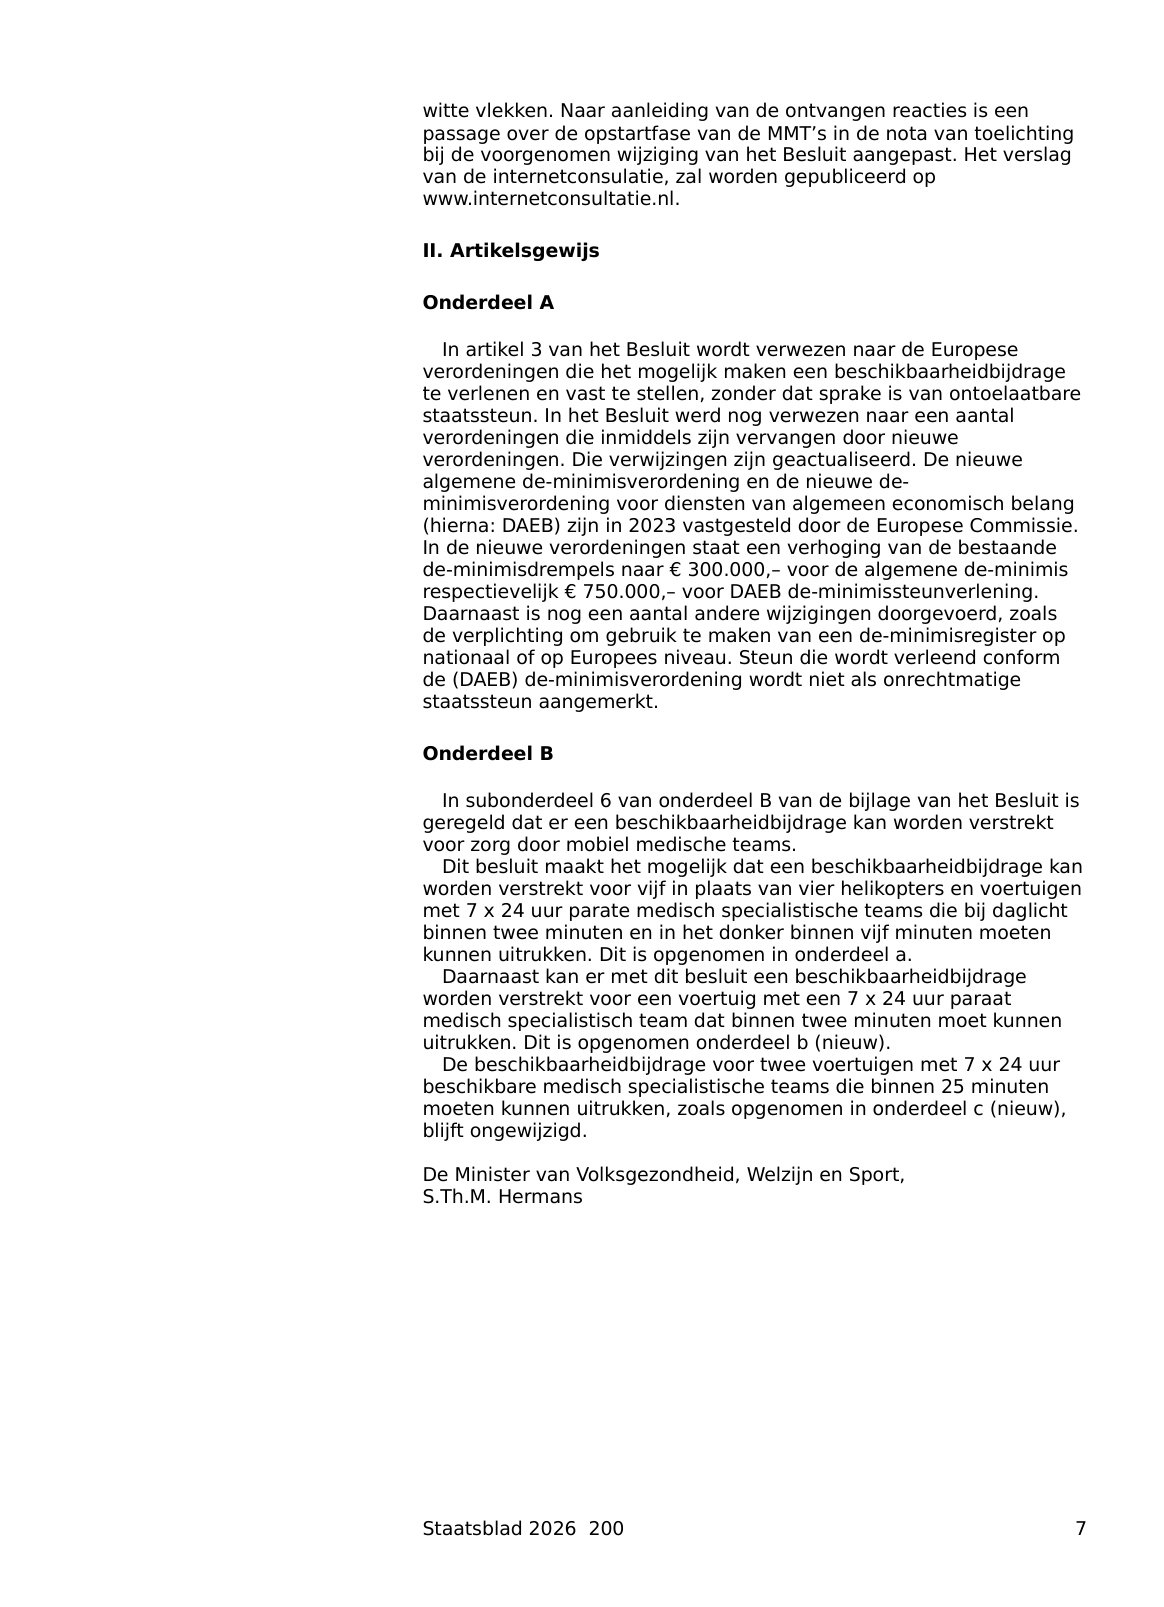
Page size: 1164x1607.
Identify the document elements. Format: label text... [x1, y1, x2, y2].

text De Minister van Volksgezondheid, Welzijn en Sport, S.Th.M. Hermans [422, 1164, 1087, 1208]
text Dit besluit maakt het mogelijk dat een beschikbaarheidbijdrage kan worden verstrekt voor vijf in plaats van vier helikopters en voertuigen met 7 x 24 uur parate medisch specialistische teams die bij daglicht binnen twee minuten en in het donker binnen vijf minuten moeten kunnen uitrukken. Dit is opgenomen in onderdeel a. [422, 856, 1087, 966]
text witte vlekken. Naar aanleiding van de ontvangen reacties is een passage over de opstartfase van de MMT’s in de nota van toelichting bij de voorgenomen wijziging van het Besluit aangepast. Het verslag van de internetconsulatie, zal worden gepubliceerd op www.internetconsultatie.nl. [422, 100, 1087, 210]
subtitle Onderdeel A [422, 292, 1087, 314]
text In artikel 3 van het Besluit wordt verwezen naar de Europese verordeningen die het mogelijk maken een beschikbaarheidbijdrage te verlenen en vast te stellen, zonder dat sprake is van ontoelaatbare staatssteun. In het Besluit werd nog verwezen naar een aantal verordeningen die inmiddels zijn vervangen door nieuwe verordeningen. Die verwijzingen zijn geactualiseerd. De nieuwe algemene de-minimisverordening en de nieuwe de-minimisverordening voor diensten van algemeen economisch belang (hierna: DAEB) zijn in 2023 vastgesteld door de Europese Commissie. In de nieuwe verordeningen staat een verhoging van de bestaande de-minimisdrempels naar € 300.000,– voor de algemene de-minimis respectievelijk € 750.000,– voor DAEB de-minimissteunverlening. Daarnaast is nog een aantal andere wijzigingen doorgevoerd, zoals de verplichting om gebruik te maken van een de-minimisregister op nationaal of op Europees niveau. Steun die wordt verleend conform de (DAEB) de-minimisverordening wordt niet als onrechtmatige staatssteun aangemerkt. [422, 339, 1087, 713]
text De beschikbaarheidbijdrage voor twee voertuigen met 7 x 24 uur beschikbare medisch specialistische teams die binnen 25 minuten moeten kunnen uitrukken, zoals opgenomen in onderdeel c (nieuw), blijft ongewijzigd. [422, 1054, 1087, 1142]
text In subonderdeel 6 van onderdeel B van de bijlage van het Besluit is geregeld dat er een beschikbaarheidbijdrage kan worden verstrekt voor zorg door mobiel medische teams. [422, 790, 1087, 856]
subtitle II. Artikelsgewijs [422, 240, 1087, 262]
subtitle Onderdeel B [422, 743, 1087, 765]
text Daarnaast kan er met dit besluit een beschikbaarheidbijdrage worden verstrekt voor een voertuig met een 7 x 24 uur paraat medisch specialistisch team dat binnen twee minuten moet kunnen uitrukken. Dit is opgenomen onderdeel b (nieuw). [422, 966, 1087, 1054]
